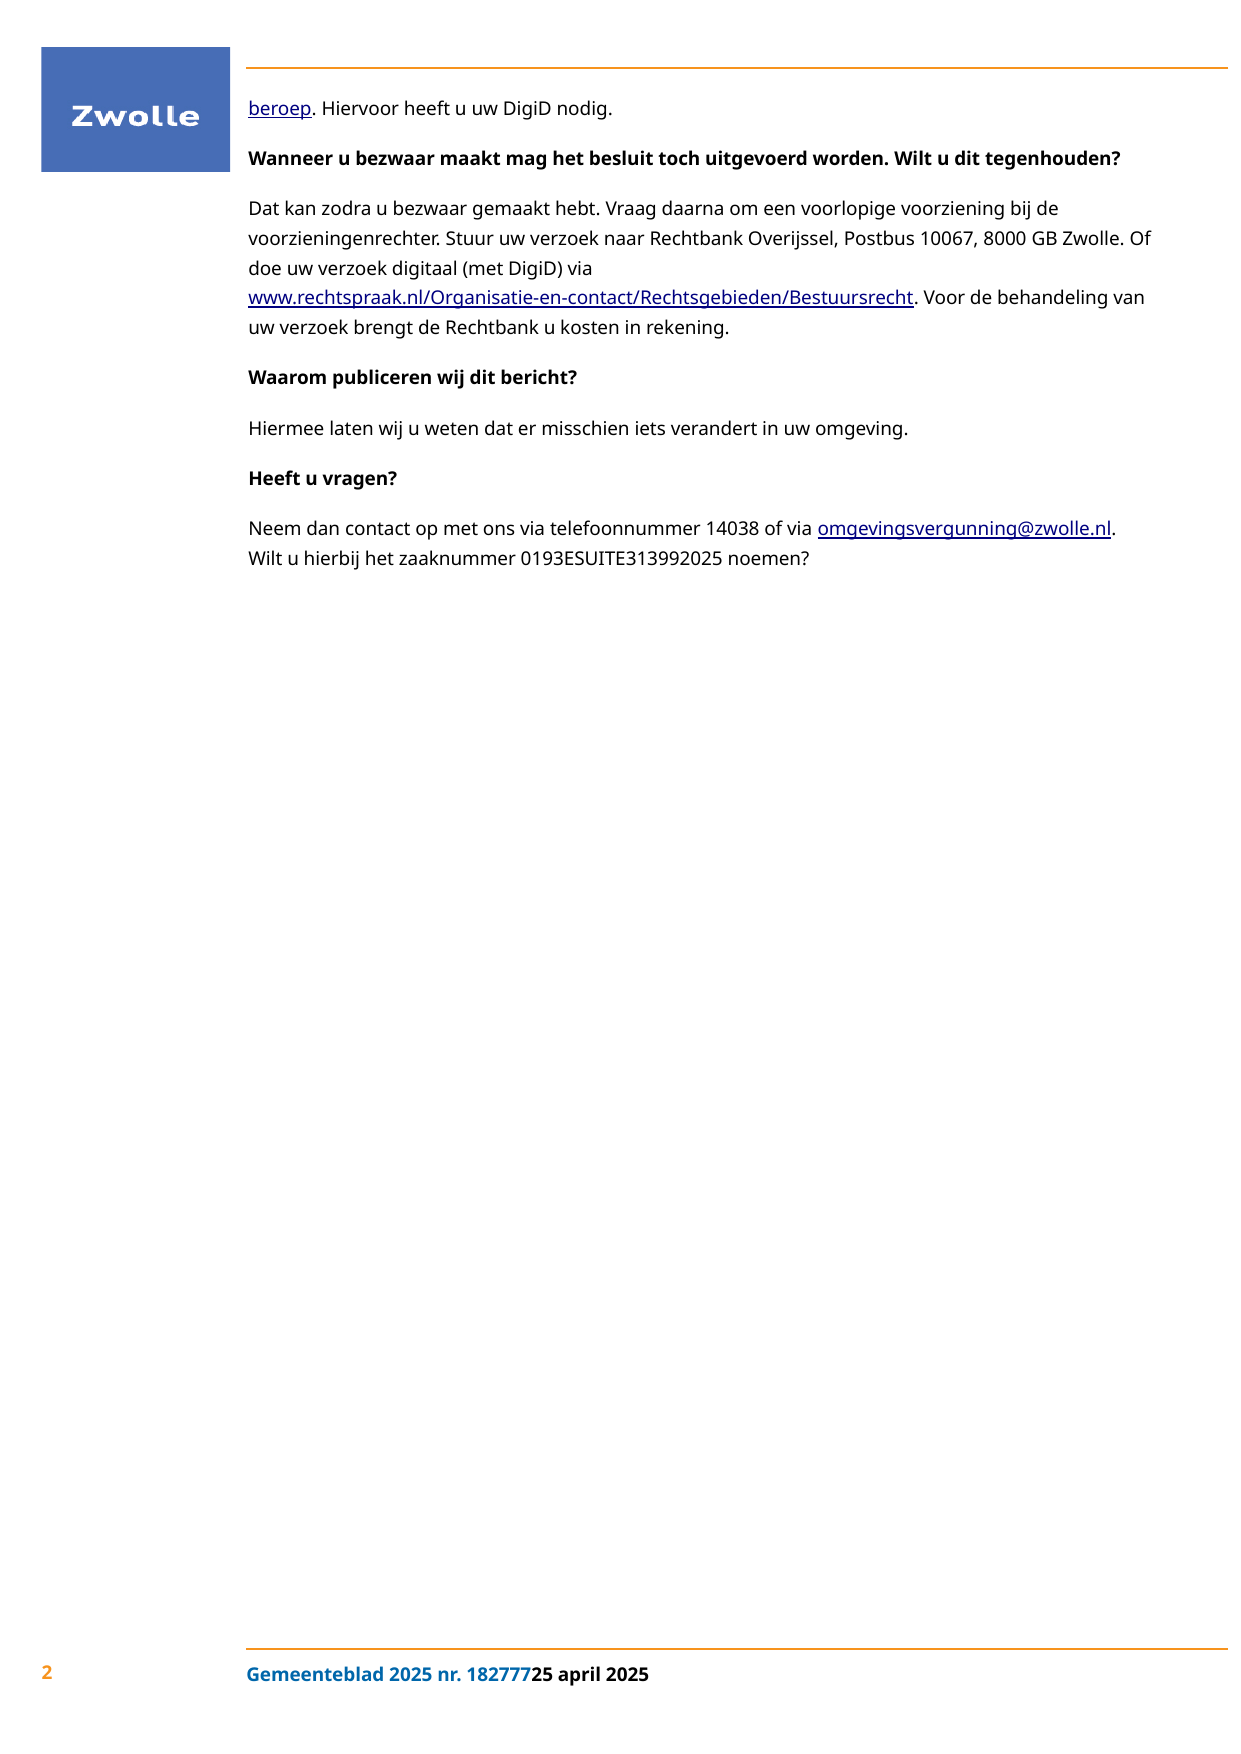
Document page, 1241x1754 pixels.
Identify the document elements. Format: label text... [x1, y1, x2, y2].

text beroep. Hiervoor heeft u uw DigiD nodig. [248, 95, 1152, 121]
text Wanneer u bezwaar maakt mag het besluit toch uitgevoerd worden. Wilt u dit tegenhouden? [248, 145, 1152, 171]
picture [41, 47, 231, 172]
text Neem dan contact op met ons via telefoonnummer 14038 of via omgevingsvergunning@zwolle.nl. Wilt u hierbij het zaaknummer 0193ESUITE313992025 noemen? [248, 516, 1152, 571]
text Dat kan zodra u bezwaar gemaakt hebt. Vraag daarna om een voorlopige voorziening bij de voorzieningenrechter. Stuur uw verzoek naar Rechtbank Overijssel, Postbus 10067, 8000 GB Zwolle. Of doe uw verzoek digitaal (met DigiD) via www.rechtspraak.nl/Organisatie-en-contact/Rechtsgebieden/Bestuursrecht. Voor de behandeling van uw verzoek brengt de Rechtbank u kosten in rekening. [248, 196, 1152, 340]
text Waarom publiceren wij dit bericht? [248, 364, 1152, 390]
text Hiermee laten wij u weten dat er misschien iets verandert in uw omgeving. [248, 415, 1152, 441]
text Heeft u vragen? [248, 465, 1152, 491]
